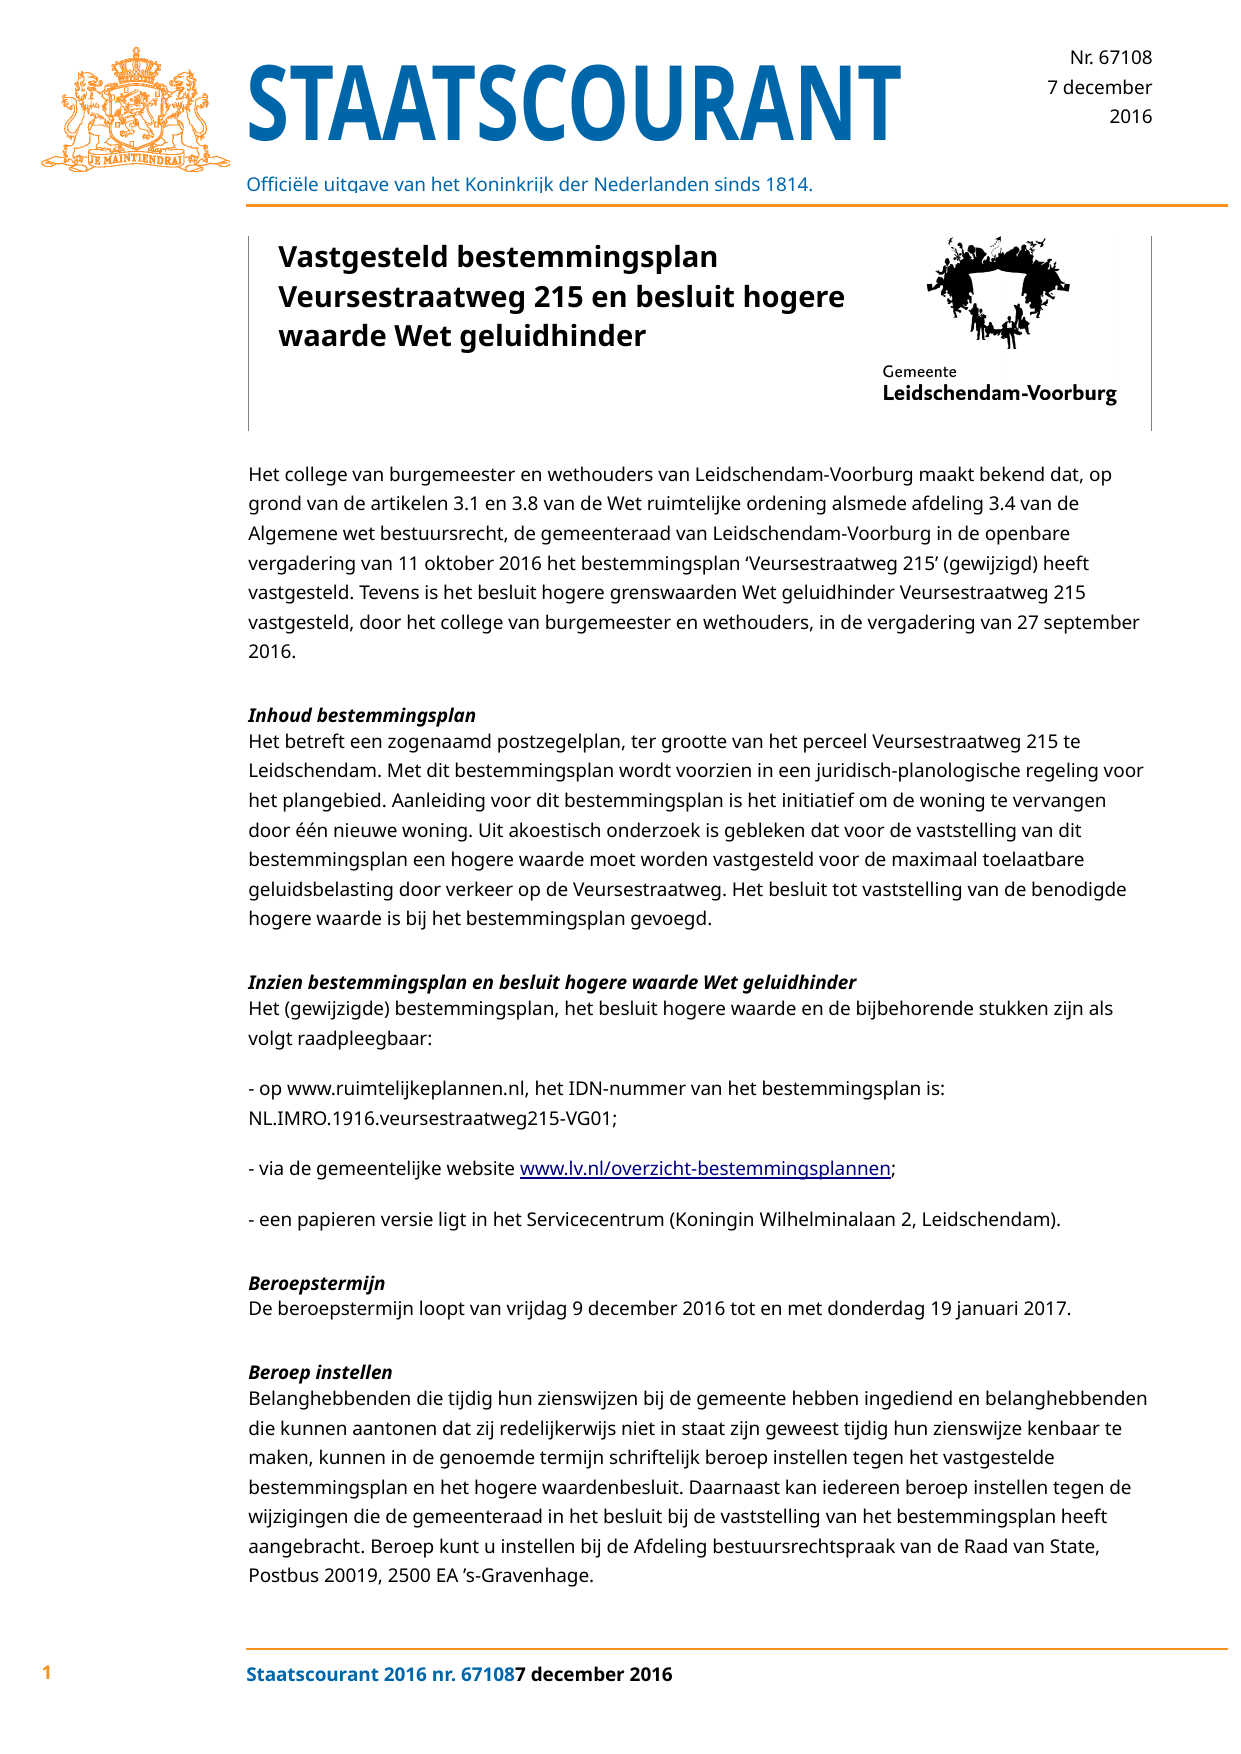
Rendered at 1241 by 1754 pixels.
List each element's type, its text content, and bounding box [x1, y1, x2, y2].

text Het betreft een zogenaamd postzegelplan, ter grootte van het perceel Veursestraatweg 215 te Leidschendam. Met dit bestemmingsplan wordt voorzien in een juridisch-planologische regeling voor het plangebied. Aanleiding voor dit bestemmingsplan is het initiatief om de woning te vervangen door één nieuwe woning. Uit akoestisch onderzoek is gebleken dat voor de vaststelling van dit bestemmingsplan een hogere waarde moet worden vastgesteld voor de maximaal toelaatbare geluidsbelasting door verkeer op de Veursestraatweg. Het besluit tot vaststelling van de benodigde hogere waarde is bij het bestemmingsplan gevoegd. [248, 728, 1152, 931]
text Inhoud bestemmingsplan [248, 702, 1152, 728]
text Het (gewijzigde) bestemmingsplan, het besluit hogere waarde en de bijbehorende stukken zijn als volgt raadpleegbaar: [248, 995, 1152, 1051]
picture [882, 236, 1119, 406]
text Inzien bestemmingsplan en besluit hogere waarde Wet geluidhinder [248, 969, 1152, 995]
text - op www.ruimtelijkeplannen.nl, het IDN-nummer van het bestemmingsplan is: NL.IMRO.1916.veursestraatweg215-VG01; [248, 1075, 1152, 1131]
text Beroep instellen [248, 1359, 1152, 1385]
text - een papieren versie ligt in het Servicecentrum (Koningin Wilhelminalaan 2, Leidschendam). [248, 1206, 1152, 1231]
picture [41, 47, 231, 172]
text Het college van burgemeester en wethouders van Leidschendam-Voorburg maakt bekend dat, op grond van de artikelen 3.1 en 3.8 van de Wet ruimtelijke ordening alsmede afdeling 3.4 van de Algemene wet bestuursrecht, de gemeenteraad van Leidschendam-Voorburg in de openbare vergadering van 11 oktober 2016 het bestemmingsplan ‘Veursestraatweg 215’ (gewijzigd) heeft vastgesteld. Tevens is het besluit hogere grenswaarden Wet geluidhinder Veursestraatweg 215 vastgesteld, door het college van burgemeester en wethouders, in de vergadering van 27 september 2016. [248, 461, 1152, 664]
text Belanghebbenden die tijdig hun zienswijzen bij de gemeente hebben ingediend en belanghebbenden die kunnen aantonen dat zij redelijkerwijs niet in staat zijn geweest tijdig hun zienswijze kenbaar te maken, kunnen in de genoemde termijn schriftelijk beroep instellen tegen het vastgestelde bestemmingsplan en het hogere waardenbesluit. Daarnaast kan iedereen beroep instellen tegen de wijzigingen die de gemeenteraad in het besluit bij de vaststelling van het bestemmingsplan heeft aangebracht. Beroep kunt u instellen bij de Afdeling bestuursrechtspraak van de Raad van State, Postbus 20019, 2500 EA ’s-Gravenhage. [248, 1385, 1152, 1588]
text De beroepstermijn loopt van vrijdag 9 december 2016 tot en met donderdag 19 januari 2017. [248, 1295, 1152, 1321]
text - via de gemeentelijke website www.lv.nl/overzicht-bestemmingsplannen; [248, 1155, 1152, 1181]
text Beroepstermijn [248, 1270, 1152, 1295]
table_header Vastgesteld bestemmingsplan Veursestraatweg 215 en besluit hogere waarde Wet geluidhinder [249, 236, 850, 431]
table_header [850, 236, 1151, 431]
